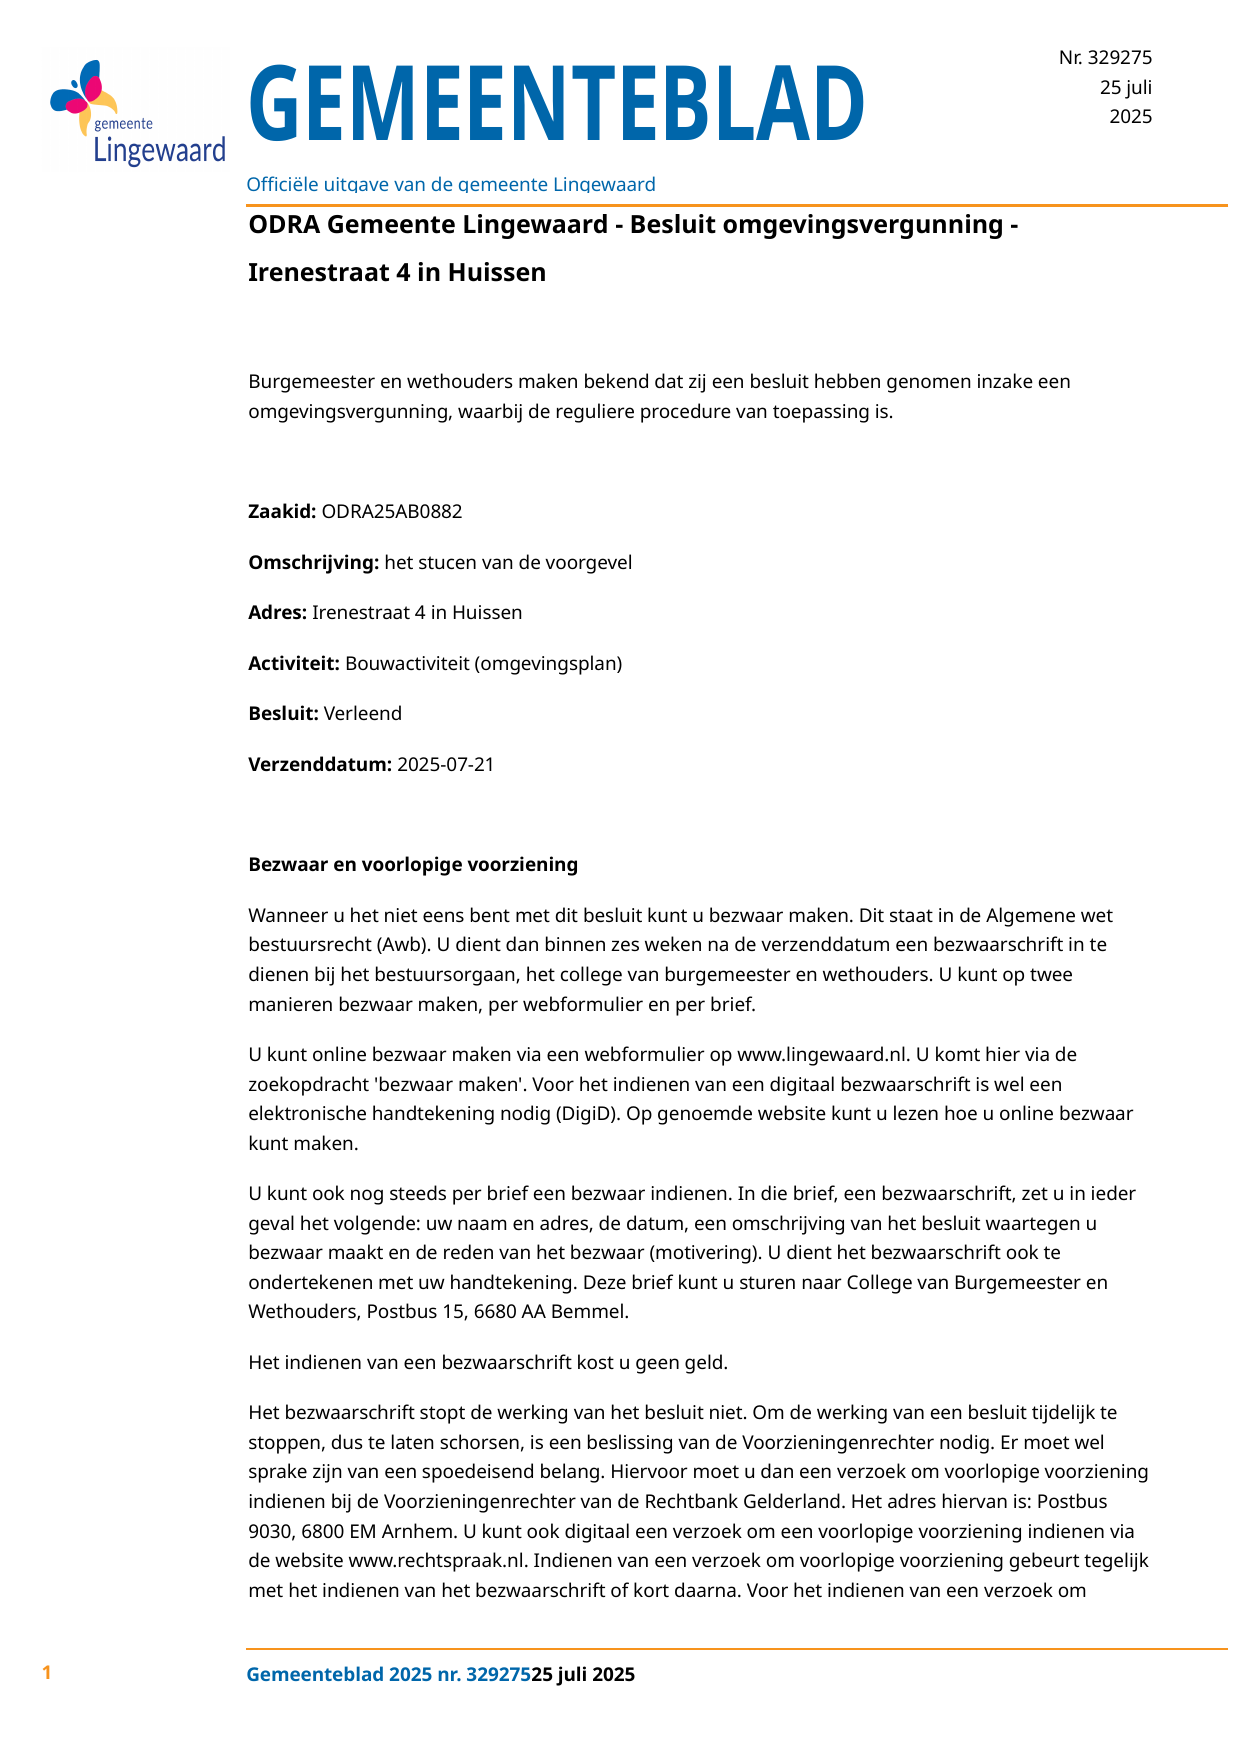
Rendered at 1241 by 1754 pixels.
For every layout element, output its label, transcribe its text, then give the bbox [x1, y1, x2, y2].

text Het indienen van een bezwaarschrift kost u geen geld. [248, 1349, 1152, 1375]
text Het bezwaarschrift stopt de werking van het besluit niet. Om de werking van een besluit tijdelijk te stoppen, dus te laten schorsen, is een beslissing van de Voorzieningenrechter nodig. Er moet wel sprake zijn van een spoedeisend belang. Hiervoor moet u dan een verzoek om voorlopige voorziening indienen bij de Voorzieningenrechter van de Rechtbank Gelderland. Het adres hiervan is: Postbus 9030, 6800 EM Arnhem. U kunt ook digitaal een verzoek om een voorlopige voorziening indienen via de website www.rechtspraak.nl. Indienen van een verzoek om voorlopige voorziening gebeurt tegelijk met het indienen van het bezwaarschrift of kort daarna. Voor het indienen van een verzoek om [248, 1399, 1152, 1603]
text Besluit: Verleend [248, 700, 1152, 726]
text ODRA Gemeente Lingewaard - Besluit omgevingsvergunning - Irenestraat 4 in Huissen [248, 207, 1152, 288]
text Adres: Irenestraat 4 in Huissen [248, 599, 1152, 625]
text Bezwaar en voorlopige voorziening [248, 852, 1152, 877]
text Zaakid: ODRA25AB0882 [248, 499, 1152, 524]
text U kunt online bezwaar maken via een webformulier op www.lingewaard.nl. U komt hier via de zoekopdracht 'bezwaar maken'. Voor het indienen van een digitaal bezwaarschrift is wel een elektronische handtekening nodig (DigiD). Op genoemde website kunt u lezen hoe u online bezwaar kunt maken. [248, 1041, 1152, 1156]
text Burgemeester en wethouders maken bekend dat zij een besluit hebben genomen inzake een omgevingsvergunning, waarbij de reguliere procedure van toepassing is. [248, 368, 1152, 424]
text Verzenddatum: 2025-07-21 [248, 751, 1152, 777]
text Omschrijving: het stucen van de voorgevel [248, 549, 1152, 575]
text U kunt ook nog steeds per brief een bezwaar indienen. In die brief, een bezwaarschrift, zet u in ieder geval het volgende: uw naam en adres, de datum, een omschrijving van het besluit waartegen u bezwaar maakt en de reden van het bezwaar (motivering). U dient het bezwaarschrift ook te ondertekenen met uw handtekening. Deze brief kunt u sturen naar College van Burgemeester en Wethouders, Postbus 15, 6680 AA Bemmel. [248, 1180, 1152, 1324]
text Activiteit: Bouwactiviteit (omgevingsplan) [248, 650, 1152, 676]
picture [41, 47, 231, 172]
text Wanneer u het niet eens bent met dit besluit kunt u bezwaar maken. Dit staat in de Algemene wet bestuursrecht (Awb). U dient dan binnen zes weken na de verzenddatum een bezwaarschrift in te dienen bij het bestuursorgaan, het college van burgemeester en wethouders. U kunt op twee manieren bezwaar maken, per webformulier en per brief. [248, 902, 1152, 1017]
